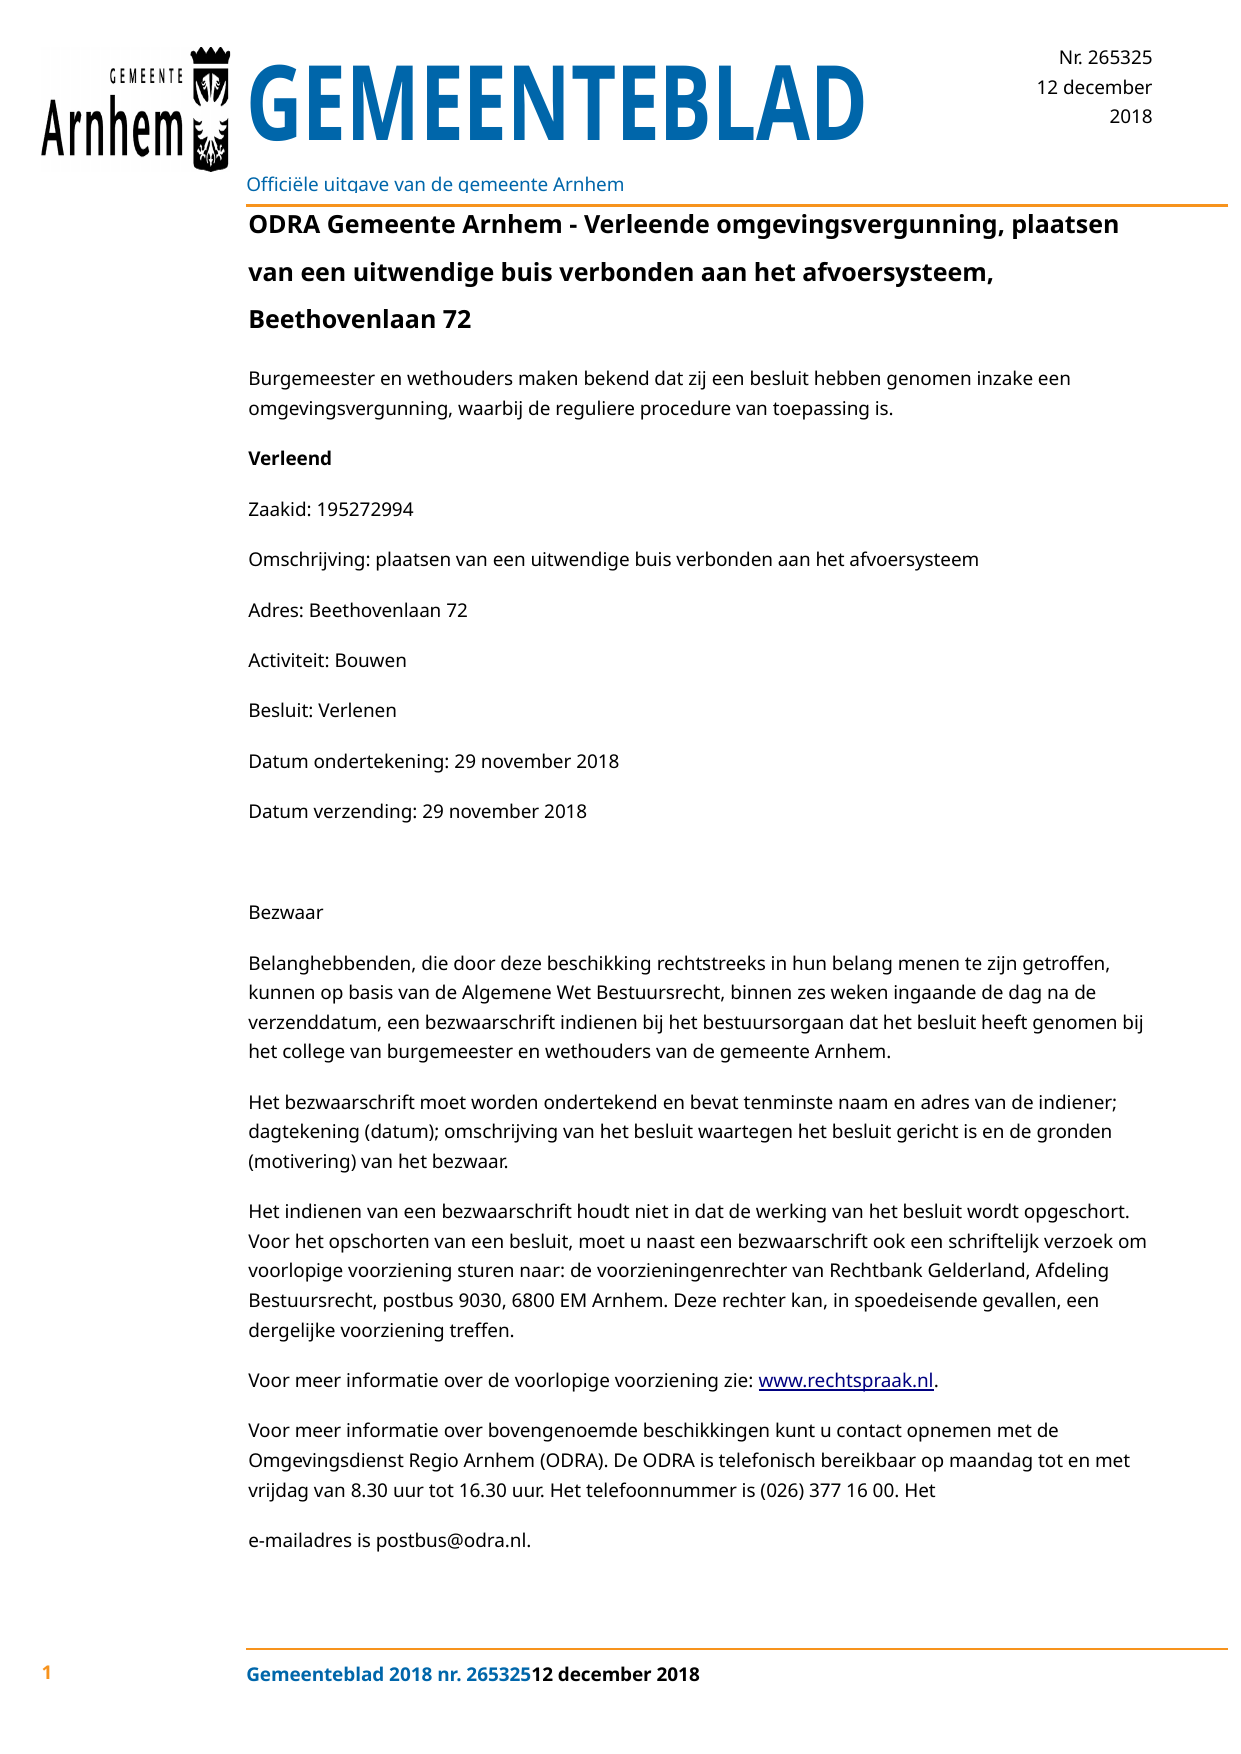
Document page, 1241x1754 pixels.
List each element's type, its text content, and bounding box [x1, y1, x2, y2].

text Activiteit: Bouwen [248, 647, 1152, 673]
text Het indienen van een bezwaarschrift houdt niet in dat de werking van het besluit wordt opgeschort. Voor het opschorten van een besluit, moet u naast een bezwaarschrift ook een schriftelijk verzoek om voorlopige voorziening sturen naar: de voorzieningenrechter van Rechtbank Gelderland, Afdeling Bestuursrecht, postbus 9030, 6800 EM Arnhem. Deze rechter kan, in spoedeisende gevallen, een dergelijke voorziening treffen. [248, 1198, 1152, 1342]
text Het bezwaarschrift moet worden ondertekend en bevat tenminste naam en adres van de indiener; dagtekening (datum); omschrijving van het besluit waartegen het besluit gericht is en de gronden (motivering) van het bezwaar. [248, 1089, 1152, 1174]
text Bezwaar [248, 899, 1152, 925]
text Voor meer informatie over bovengenoemde beschikkingen kunt u contact opnemen met de Omgevingsdienst Regio Arnhem (ODRA). De ODRA is telefonisch bereikbaar op maandag tot en met vrijdag van 8.30 uur tot 16.30 uur. Het telefoonnummer is (026) 377 16 00. Het [248, 1418, 1152, 1502]
text Belanghebbenden, die door deze beschikking rechtstreeks in hun belang menen te zijn getroffen, kunnen op basis van de Algemene Wet Bestuursrecht, binnen zes weken ingaande de dag na de verzenddatum, een bezwaarschrift indienen bij het bestuursorgaan dat het besluit heeft genomen bij het college van burgemeester en wethouders van de gemeente Arnhem. [248, 950, 1152, 1064]
text Besluit: Verlenen [248, 698, 1152, 723]
text e-mailadres is postbus@odra.nl. [248, 1527, 1152, 1553]
text Adres: Beethovenlaan 72 [248, 597, 1152, 622]
text Burgemeester en wethouders maken bekend dat zij een besluit hebben genomen inzake een omgevingsvergunning, waarbij de reguliere procedure van toepassing is. [248, 366, 1152, 421]
text Omschrijving: plaatsen van een uitwendige buis verbonden aan het afvoersysteem [248, 546, 1152, 572]
text ODRA Gemeente Arnhem - Verleende omgevingsvergunning, plaatsen van een uitwendige buis verbonden aan het afvoersysteem, Beethovenlaan 72 [248, 207, 1152, 336]
picture [41, 47, 231, 172]
text Datum ondertekening: 29 november 2018 [248, 748, 1152, 774]
text Datum verzending: 29 november 2018 [248, 798, 1152, 824]
text Verleend [248, 446, 1152, 471]
text Voor meer informatie over de voorlopige voorziening zie: www.rechtspraak.nl. [248, 1367, 1152, 1393]
text Zaakid: 195272994 [248, 496, 1152, 522]
